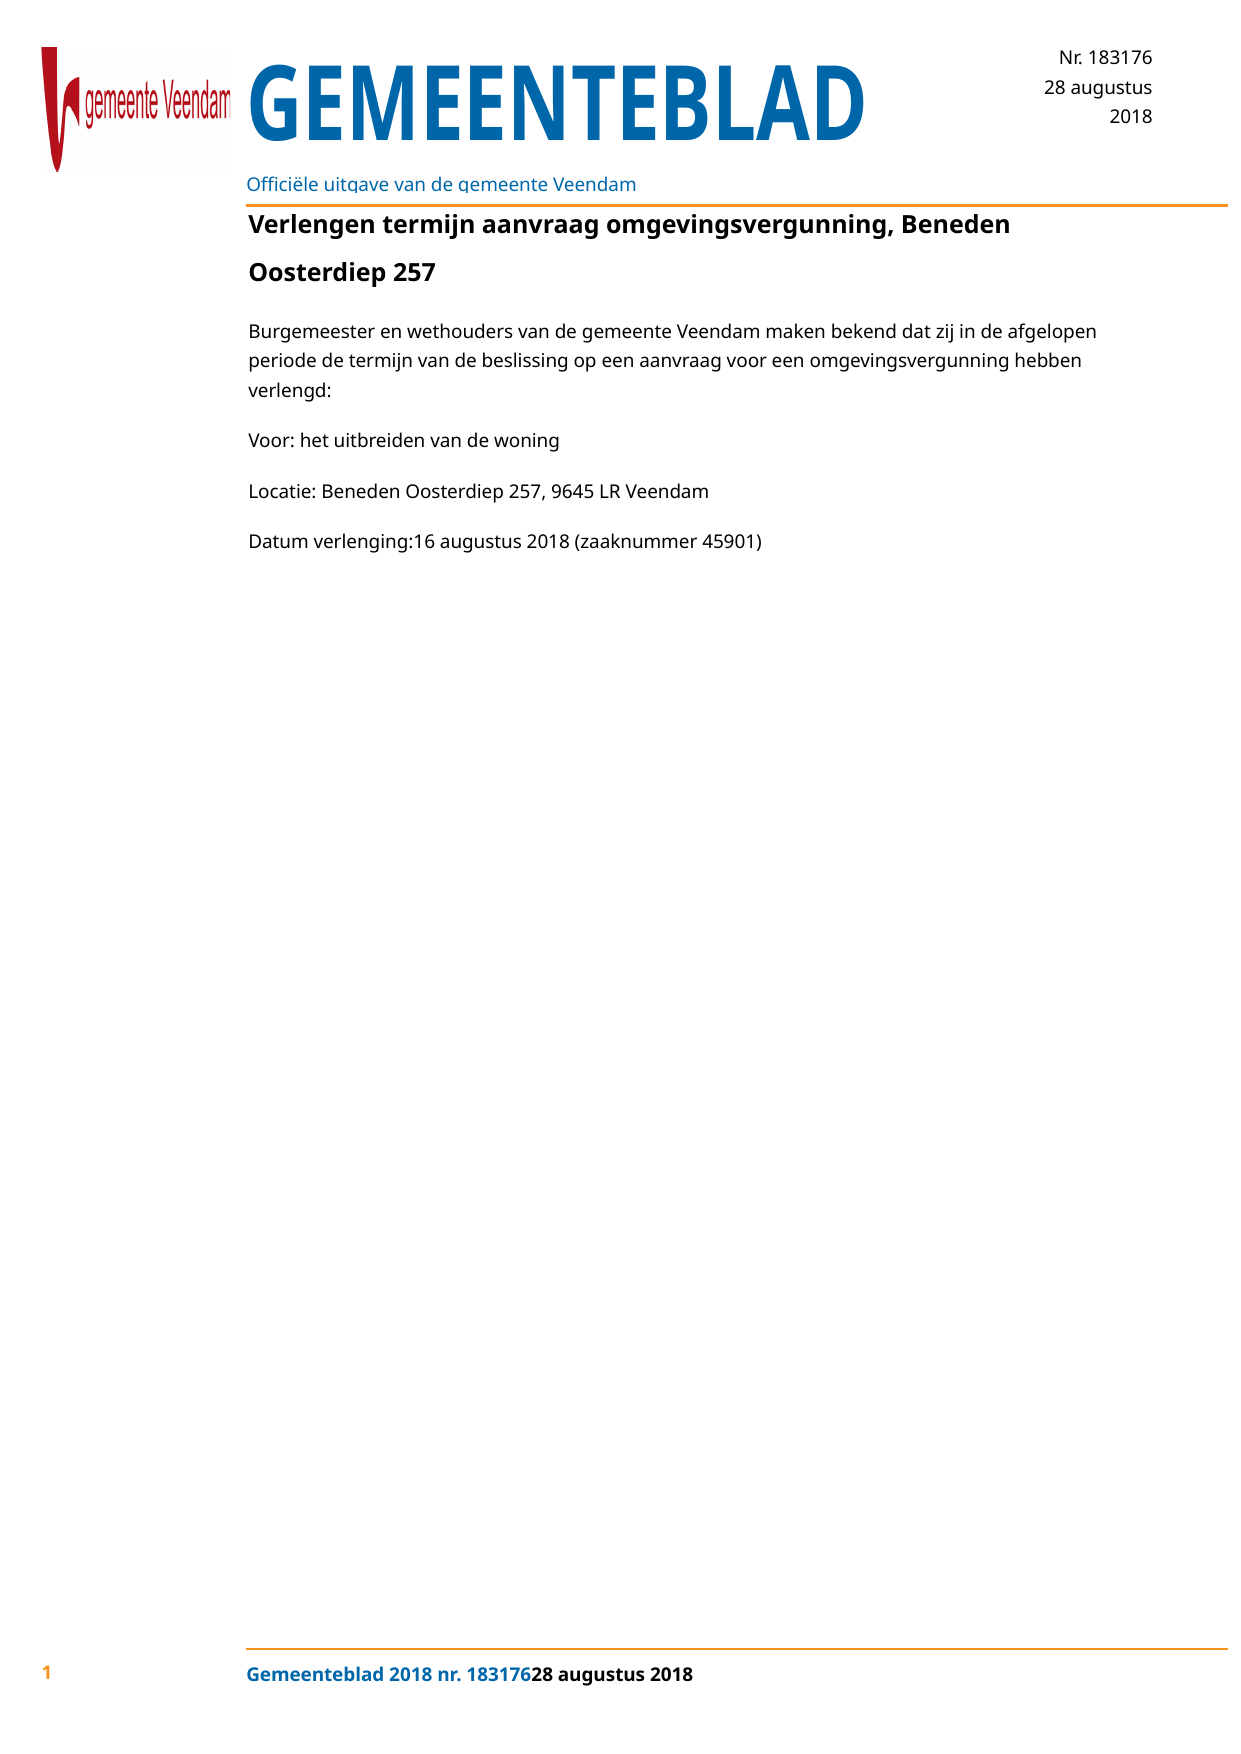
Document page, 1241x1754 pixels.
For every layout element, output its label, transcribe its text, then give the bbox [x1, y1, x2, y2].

text Verlengen termijn aanvraag omgevingsvergunning, Beneden Oosterdiep 257 [248, 207, 1152, 288]
text Locatie: Beneden Oosterdiep 257, 9645 LR Veendam [248, 478, 1152, 504]
text Datum verlenging:16 augustus 2018 (zaaknummer 45901) [248, 528, 1152, 554]
text Voor: het uitbreiden van de woning [248, 427, 1152, 453]
picture [41, 47, 231, 172]
text Burgemeester en wethouders van de gemeente Veendam maken bekend dat zij in de afgelopen periode de termijn van de beslissing op een aanvraag voor een omgevingsvergunning hebben verlengd: [248, 318, 1152, 403]
